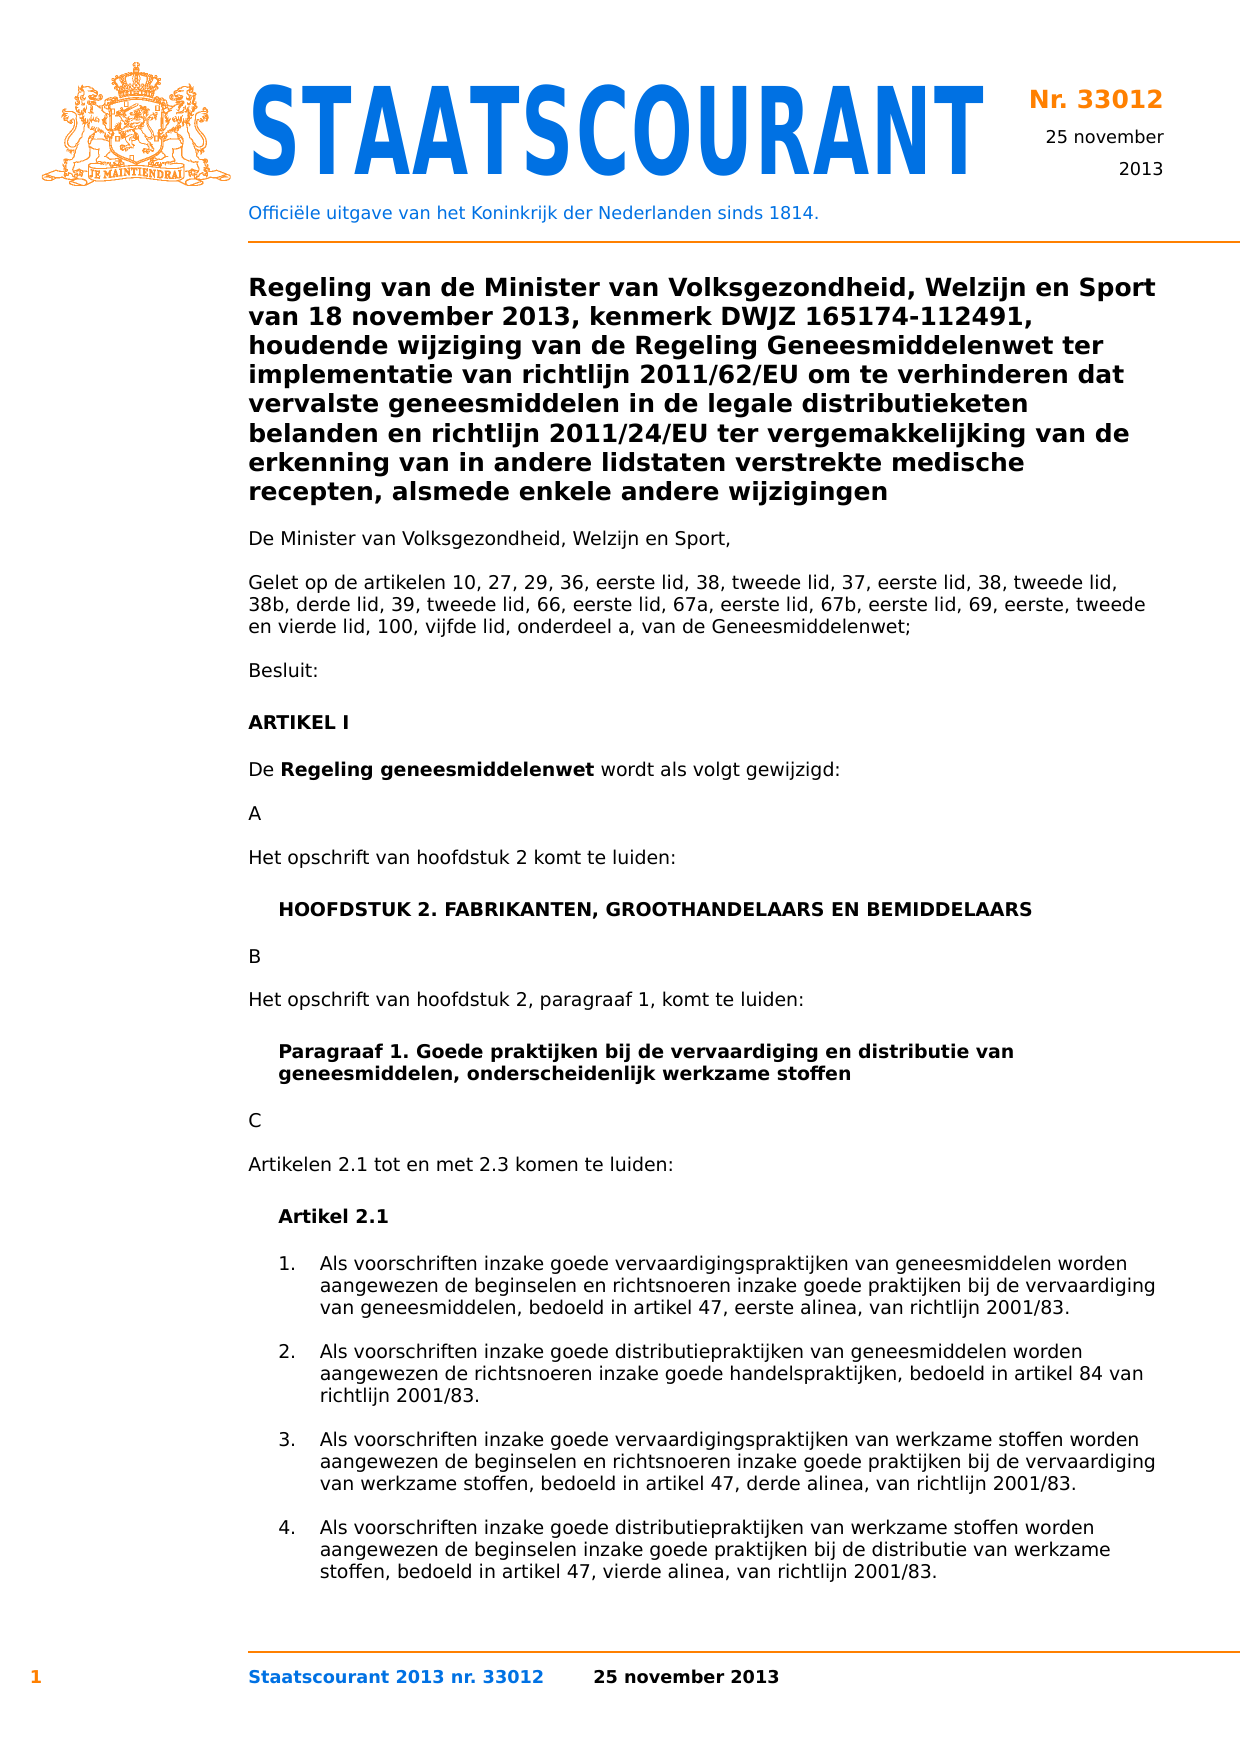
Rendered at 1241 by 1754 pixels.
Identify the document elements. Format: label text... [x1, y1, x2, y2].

text C [248, 1110, 1163, 1132]
subtitle Artikel 2.1 [278, 1206, 1163, 1228]
text Het opschrift van hoofdstuk 2, paragraaf 1, komt te luiden: [248, 989, 1163, 1011]
text B [248, 946, 1163, 967]
text 1. Als voorschriften inzake goede vervaardigingspraktijken van geneesmiddelen worden aangewezen de beginselen en richtsnoeren inzake goede praktijken bij de vervaardiging van geneesmiddelen, bedoeld in artikel 47, eerste alinea, van richtlijn 2001/83. [278, 1253, 1163, 1319]
text 3. Als voorschriften inzake goede vervaardigingspraktijken van werkzame stoffen worden aangewezen de beginselen en richtsnoeren inzake goede praktijken bij de vervaardiging van werkzame stoffen, bedoeld in artikel 47, derde alinea, van richtlijn 2001/83. [278, 1429, 1163, 1495]
text Artikelen 2.1 tot en met 2.3 komen te luiden: [248, 1154, 1163, 1176]
table_header STAATSCOURANT [248, 62, 998, 203]
table_header [25, 62, 248, 241]
text De Minister van Volksgezondheid, Welzijn en Sport, [248, 528, 1163, 550]
subtitle HOOFDSTUK 2. FABRIKANTEN, GROOTHANDELAARS EN BEMIDDELAARS [278, 898, 1163, 921]
text Besluit: [248, 660, 1163, 682]
text 2. Als voorschriften inzake goede distributiepraktijken van geneesmiddelen worden aangewezen de richtsnoeren inzake goede handelspraktijken, bedoeld in artikel 84 van richtlijn 2001/83. [278, 1341, 1163, 1407]
table_cell 25 november [998, 121, 1240, 153]
subtitle ARTIKEL I [248, 712, 1163, 734]
table_header Nr. 33012 [998, 62, 1240, 121]
text 4. Als voorschriften inzake goede distributiepraktijken van werkzame stoffen worden aangewezen de beginselen inzake goede praktijken bij de distributie van werkzame stoffen, bedoeld in artikel 47, vierde alinea, van richtlijn 2001/83. [278, 1517, 1163, 1582]
subtitle Paragraaf 1. Goede praktijken bij de vervaardiging en distributie van geneesmiddelen, onderscheidenlijk werkzame stoffen [278, 1041, 1163, 1085]
table_cell Officiële uitgave van het Koninkrijk der Nederlanden sinds 1814. [248, 203, 1240, 241]
table_cell 2013 [998, 153, 1240, 203]
subtitle Regeling van de Minister van Volksgezondheid, Welzijn en Sport van 18 november 2013, kenmerk DWJZ 165174-112491, houdende wijziging van de Regeling Geneesmiddelenwet ter implementatie van richtlijn 2011/62/EU om te verhinderen dat vervalste geneesmiddelen in de legale distributieketen belanden en richtlijn 2011/24/EU ter vergemakkelijking van de erkenning van in andere lidstaten verstrekte medische recepten, alsmede enkele andere wijzigingen [248, 273, 1163, 506]
text Gelet op de artikelen 10, 27, 29, 36, eerste lid, 38, tweede lid, 37, eerste lid, 38, tweede lid, 38b, derde lid, 39, tweede lid, 66, eerste lid, 67a, eerste lid, 67b, eerste lid, 69, eerste, tweede en vierde lid, 100, vijfde lid, onderdeel a, van de Geneesmiddelenwet; [248, 572, 1163, 638]
picture [41, 62, 231, 186]
text Het opschrift van hoofdstuk 2 komt te luiden: [248, 847, 1163, 868]
text A [248, 803, 1163, 825]
text De Regeling geneesmiddelenwet wordt als volgt gewijzigd: [248, 759, 1163, 781]
